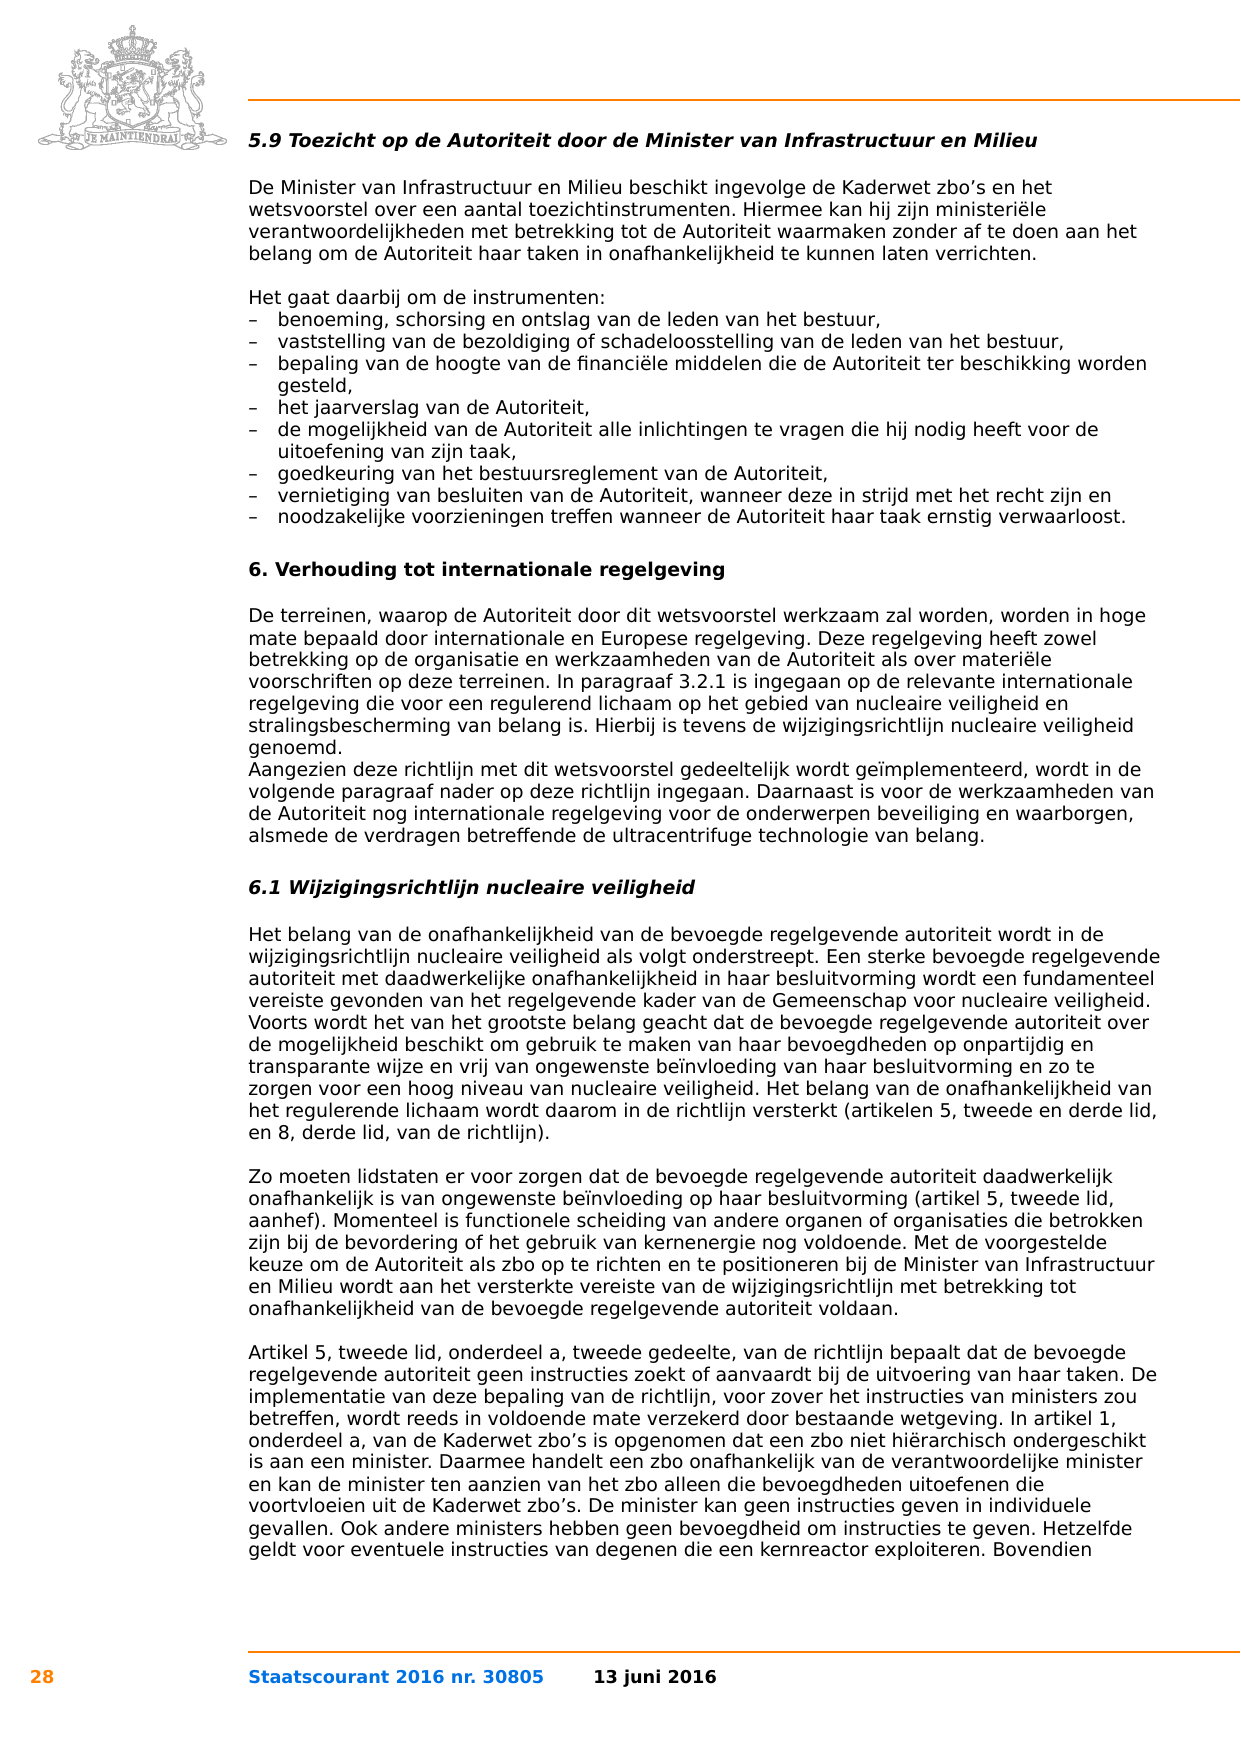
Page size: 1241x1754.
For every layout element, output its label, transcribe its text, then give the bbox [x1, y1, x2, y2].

subtitle 6. Verhouding tot internationale regelgeving [248, 558, 1163, 580]
text – bepaling van de hoogte van de financiële middelen die de Autoriteit ter beschikking worden gesteld, [248, 353, 1163, 397]
text – de mogelijkheid van de Autoriteit alle inlichtingen te vragen die hij nodig heeft voor de uitoefening van zijn taak, [248, 418, 1163, 462]
text – vernietiging van besluiten van de Autoriteit, wanneer deze in strijd met het recht zijn en [248, 484, 1163, 506]
text – goedkeuring van het bestuursreglement van de Autoriteit, [248, 462, 1163, 484]
text Het belang van de onafhankelijkheid van de bevoegde regelgevende autoriteit wordt in de wijzigingsrichtlijn nucleaire veiligheid als volgt onderstreept. Een sterke bevoegde regelgevende autoriteit met daadwerkelijke onafhankelijkheid in haar besluitvorming wordt een fundamenteel vereiste gevonden van het regelgevende kader van de Gemeenschap voor nucleaire veiligheid. Voorts wordt het van het grootste belang geacht dat de bevoegde regelgevende autoriteit over de mogelijkheid beschikt om gebruik te maken van haar bevoegdheden op onpartijdig en transparante wijze en vrij van ongewenste beïnvloeding van haar besluitvorming en zo te zorgen voor een hoog niveau van nucleaire veiligheid. Het belang van de onafhankelijkheid van het regulerende lichaam wordt daarom in de richtlijn versterkt (artikelen 5, tweede en derde lid, en 8, derde lid, van de richtlijn). [248, 924, 1163, 1144]
subtitle 5.9 Toezicht op de Autoriteit door de Minister van Infrastructuur en Milieu [248, 130, 1163, 152]
text – vaststelling van de bezoldiging of schadeloosstelling van de leden van het bestuur, [248, 331, 1163, 353]
text Aangezien deze richtlijn met dit wetsvoorstel gedeeltelijk wordt geïmplementeerd, wordt in de volgende paragraaf nader op deze richtlijn ingegaan. Daarnaast is voor de werkzaamheden van de Autoriteit nog internationale regelgeving voor de onderwerpen beveiliging en waarborgen, alsmede de verdragen betreffende de ultracentrifuge technologie van belang. [248, 759, 1163, 847]
text – benoeming, schorsing en ontslag van de leden van het bestuur, [248, 309, 1163, 331]
text De terreinen, waarop de Autoriteit door dit wetsvoorstel werkzaam zal worden, worden in hoge mate bepaald door internationale en Europese regelgeving. Deze regelgeving heeft zowel betrekking op de organisatie en werkzaamheden van de Autoriteit als over materiële voorschriften op deze terreinen. In paragraaf 3.2.1 is ingegaan op de relevante internationale regelgeving die voor een regulerend lichaam op het gebied van nucleaire veiligheid en stralingsbescherming van belang is. Hierbij is tevens de wijzigingsrichtlijn nucleaire veiligheid genoemd. [248, 605, 1163, 759]
text – het jaarverslag van de Autoriteit, [248, 397, 1163, 418]
text Artikel 5, tweede lid, onderdeel a, tweede gedeelte, van de richtlijn bepaalt dat de bevoegde regelgevende autoriteit geen instructies zoekt of aanvaardt bij de uitvoering van haar taken. De implementatie van deze bepaling van de richtlijn, voor zover het instructies van ministers zou betreffen, wordt reeds in voldoende mate verzekerd door bestaande wetgeving. In artikel 1, onderdeel a, van de Kaderwet zbo’s is opgenomen dat een zbo niet hiërarchisch ondergeschikt is aan een minister. Daarmee handelt een zbo onafhankelijk van de verantwoordelijke minister en kan de minister ten aanzien van het zbo alleen die bevoegdheden uitoefenen die voortvloeien uit de Kaderwet zbo’s. De minister kan geen instructies geven in individuele gevallen. Ook andere ministers hebben geen bevoegdheid om instructies te geven. Hetzelfde geldt voor eventuele instructies van degenen die een kernreactor exploiteren. Bovendien [248, 1342, 1163, 1561]
picture [38, 25, 227, 150]
text Zo moeten lidstaten er voor zorgen dat de bevoegde regelgevende autoriteit daadwerkelijk onafhankelijk is van ongewenste beïnvloeding op haar besluitvorming (artikel 5, tweede lid, aanhef). Momenteel is functionele scheiding van andere organen of organisaties die betrokken zijn bij de bevordering of het gebruik van kernenergie nog voldoende. Met de voorgestelde keuze om de Autoriteit als zbo op te richten en te positioneren bij de Minister van Infrastructuur en Milieu wordt aan het versterkte vereiste van de wijzigingsrichtlijn met betrekking tot onafhankelijkheid van de bevoegde regelgevende autoriteit voldaan. [248, 1166, 1163, 1320]
text De Minister van Infrastructuur en Milieu beschikt ingevolge de Kaderwet zbo’s en het wetsvoorstel over een aantal toezichtinstrumenten. Hiermee kan hij zijn ministeriële verantwoordelijkheden met betrekking tot de Autoriteit waarmaken zonder af te doen aan het belang om de Autoriteit haar taken in onafhankelijkheid te kunnen laten verrichten. [248, 177, 1163, 265]
text Het gaat daarbij om de instrumenten: [248, 287, 1163, 309]
subtitle 6.1 Wijzigingsrichtlijn nucleaire veiligheid [248, 877, 1163, 899]
text – noodzakelijke voorzieningen treffen wanneer de Autoriteit haar taak ernstig verwaarloost. [248, 506, 1163, 528]
